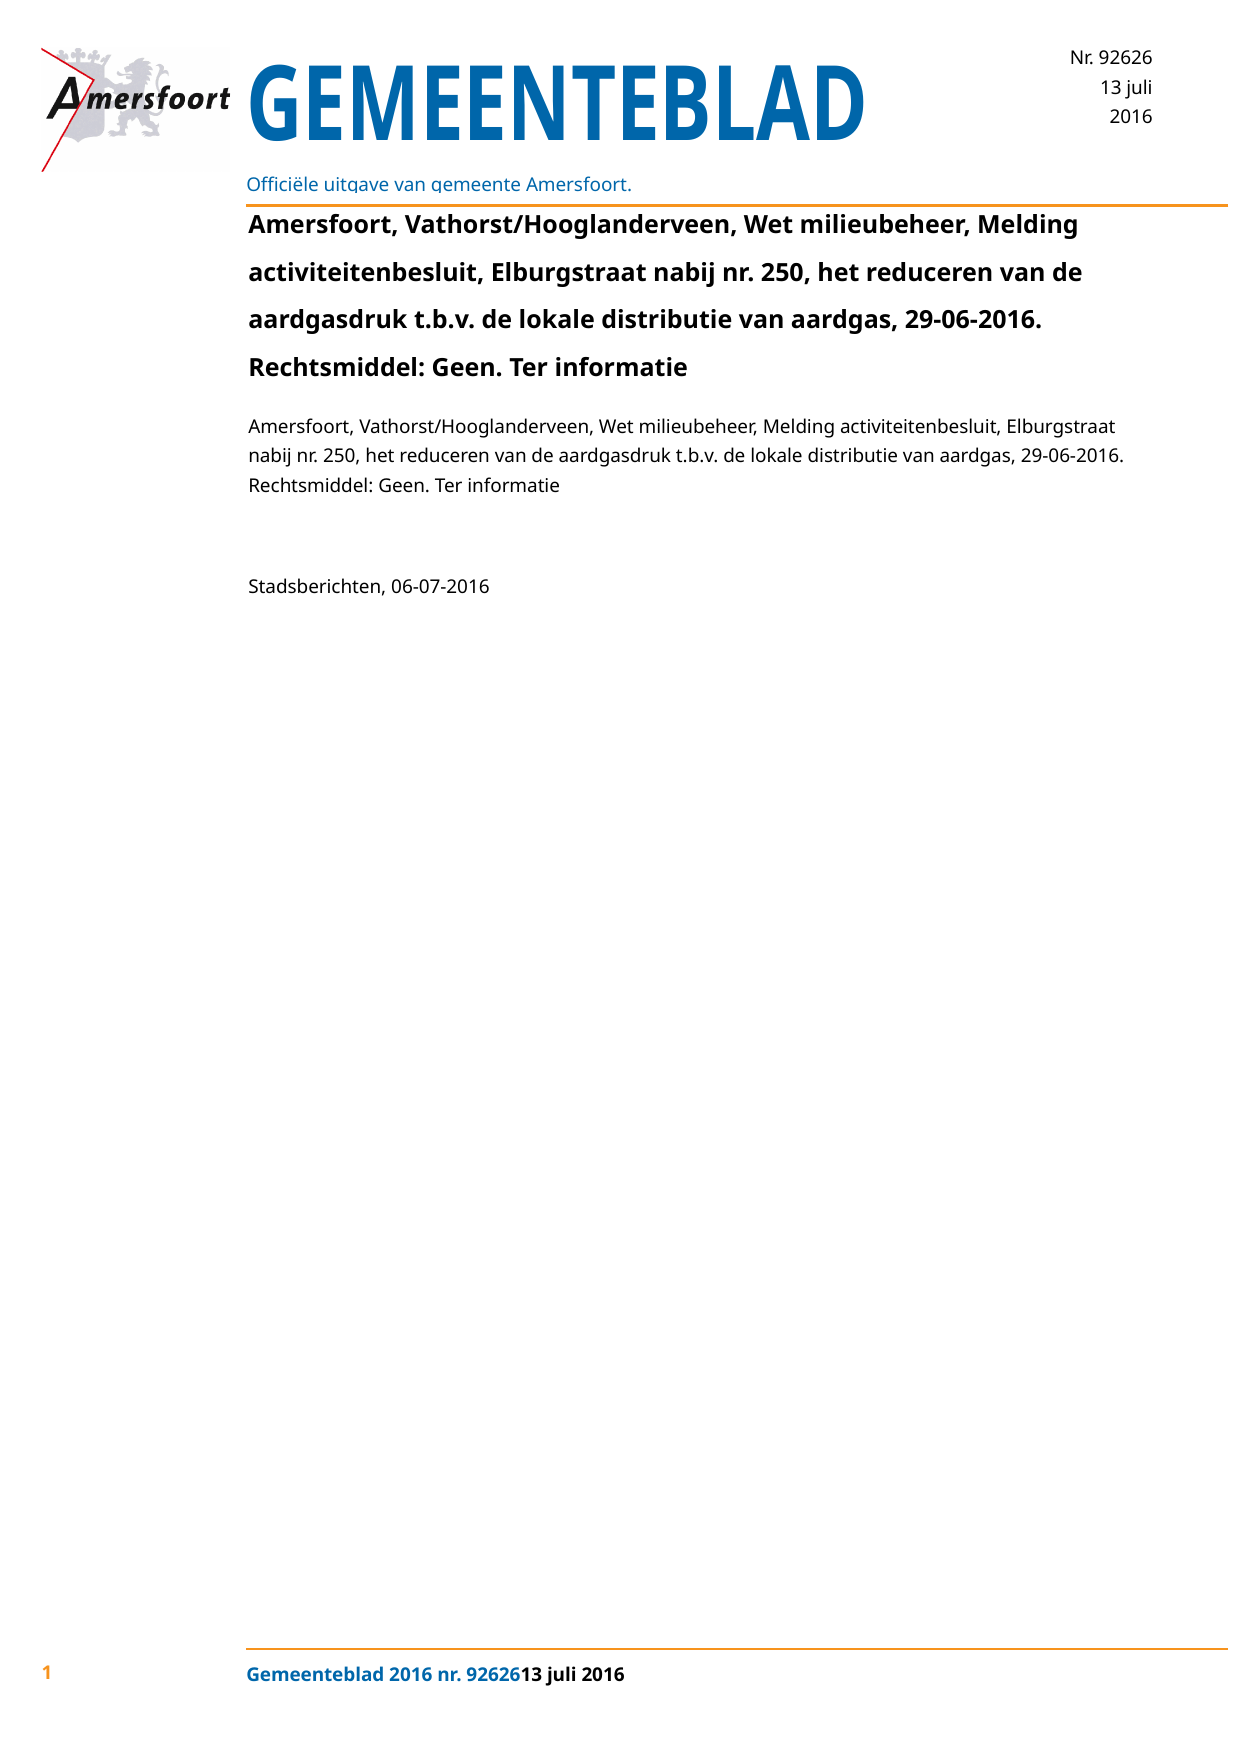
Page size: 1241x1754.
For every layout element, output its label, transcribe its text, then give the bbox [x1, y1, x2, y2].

text Stadsberichten, 06-07-2016 [248, 573, 1152, 599]
text Amersfoort, Vathorst/Hooglanderveen, Wet milieubeheer, Melding activiteitenbesluit, Elburgstraat nabij nr. 250, het reduceren van de aardgasdruk t.b.v. de lokale distributie van aardgas, 29-06-2016. Rechtsmiddel: Geen. Ter informatie [248, 207, 1152, 384]
picture [41, 47, 231, 172]
text Amersfoort, Vathorst/Hooglanderveen, Wet milieubeheer, Melding activiteitenbesluit, Elburgstraat nabij nr. 250, het reduceren van de aardgasdruk t.b.v. de lokale distributie van aardgas, 29-06-2016. Rechtsmiddel: Geen. Ter informatie [248, 413, 1152, 498]
